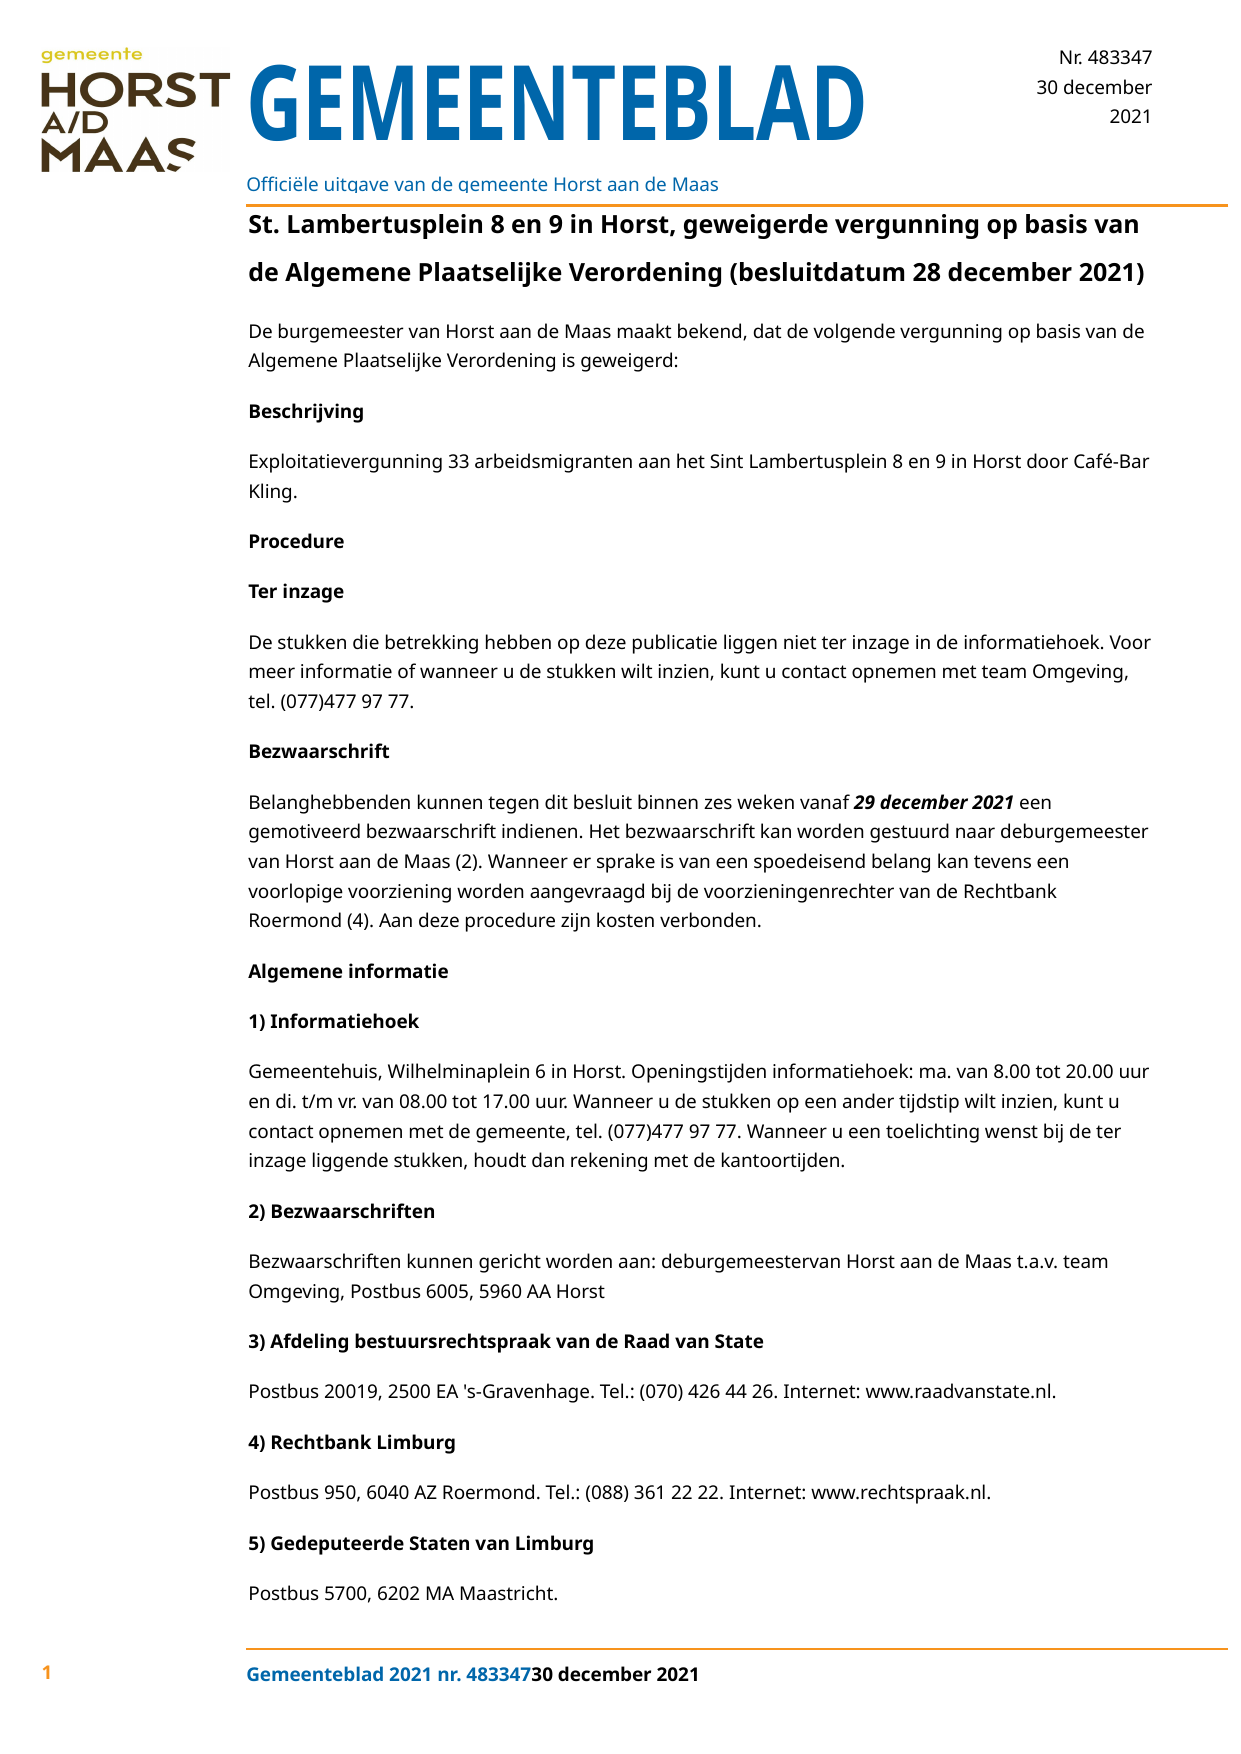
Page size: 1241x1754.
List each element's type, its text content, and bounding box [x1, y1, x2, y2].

text Algemene informatie [248, 958, 1152, 984]
text Ter inzage [248, 579, 1152, 604]
text 3) Afdeling bestuursrechtspraak van de Raad van State [248, 1328, 1152, 1354]
text Belanghebbenden kunnen tegen dit besluit binnen zes weken vanaf 29 december 2021 een gemotiveerd bezwaarschrift indienen. Het bezwaarschrift kan worden gestuurd naar deburgemeester van Horst aan de Maas (2). Wanneer er sprake is van een spoedeisend belang kan tevens een voorlopige voorziening worden aangevraagd bij de voorzieningenrechter van de Rechtbank Roermond (4). Aan deze procedure zijn kosten verbonden. [248, 789, 1152, 933]
text Bezwaarschrift [248, 739, 1152, 764]
text Gemeentehuis, Wilhelminaplein 6 in Horst. Openingstijden informatiehoek: ma. van 8.00 tot 20.00 uur en di. t/m vr. van 08.00 tot 17.00 uur. Wanneer u de stukken op een ander tijdstip wilt inzien, kunt u contact opnemen met de gemeente, tel. (077)477 97 77. Wanneer u een toelichting wenst bij de ter inzage liggende stukken, houdt dan rekening met de kantoortijden. [248, 1059, 1152, 1173]
picture [41, 47, 231, 172]
text Exploitatievergunning 33 arbeidsmigranten aan het Sint Lambertusplein 8 en 9 in Horst door Café-Bar Kling. [248, 448, 1152, 504]
text 4) Rechtbank Limburg [248, 1429, 1152, 1455]
text De stukken die betrekking hebben op deze publicatie liggen niet ter inzage in de informatiehoek. Voor meer informatie of wanneer u de stukken wilt inzien, kunt u contact opnemen met team Omgeving, tel. (077)477 97 77. [248, 629, 1152, 714]
text Postbus 950, 6040 AZ Roermond. Tel.: (088) 361 22 22. Internet: www.rechtspraak.nl. [248, 1479, 1152, 1505]
text 2) Bezwaarschriften [248, 1198, 1152, 1224]
text De burgemeester van Horst aan de Maas maakt bekend, dat de volgende vergunning op basis van de Algemene Plaatselijke Verordening is geweigerd: [248, 318, 1152, 373]
text Beschrijving [248, 398, 1152, 424]
text Bezwaarschriften kunnen gericht worden aan: deburgemeestervan Horst aan de Maas t.a.v. team Omgeving, Postbus 6005, 5960 AA Horst [248, 1248, 1152, 1304]
text 5) Gedeputeerde Staten van Limburg [248, 1530, 1152, 1556]
text St. Lambertusplein 8 en 9 in Horst, geweigerde vergunning op basis van de Algemene Plaatselijke Verordening (besluitdatum 28 december 2021) [248, 207, 1152, 288]
text Postbus 5700, 6202 MA Maastricht. [248, 1580, 1152, 1606]
text Postbus 20019, 2500 EA 's-Gravenhage. Tel.: (070) 426 44 26. Internet: www.raadvanstate.nl. [248, 1379, 1152, 1404]
text 1) Informatiehoek [248, 1008, 1152, 1034]
text Procedure [248, 528, 1152, 554]
